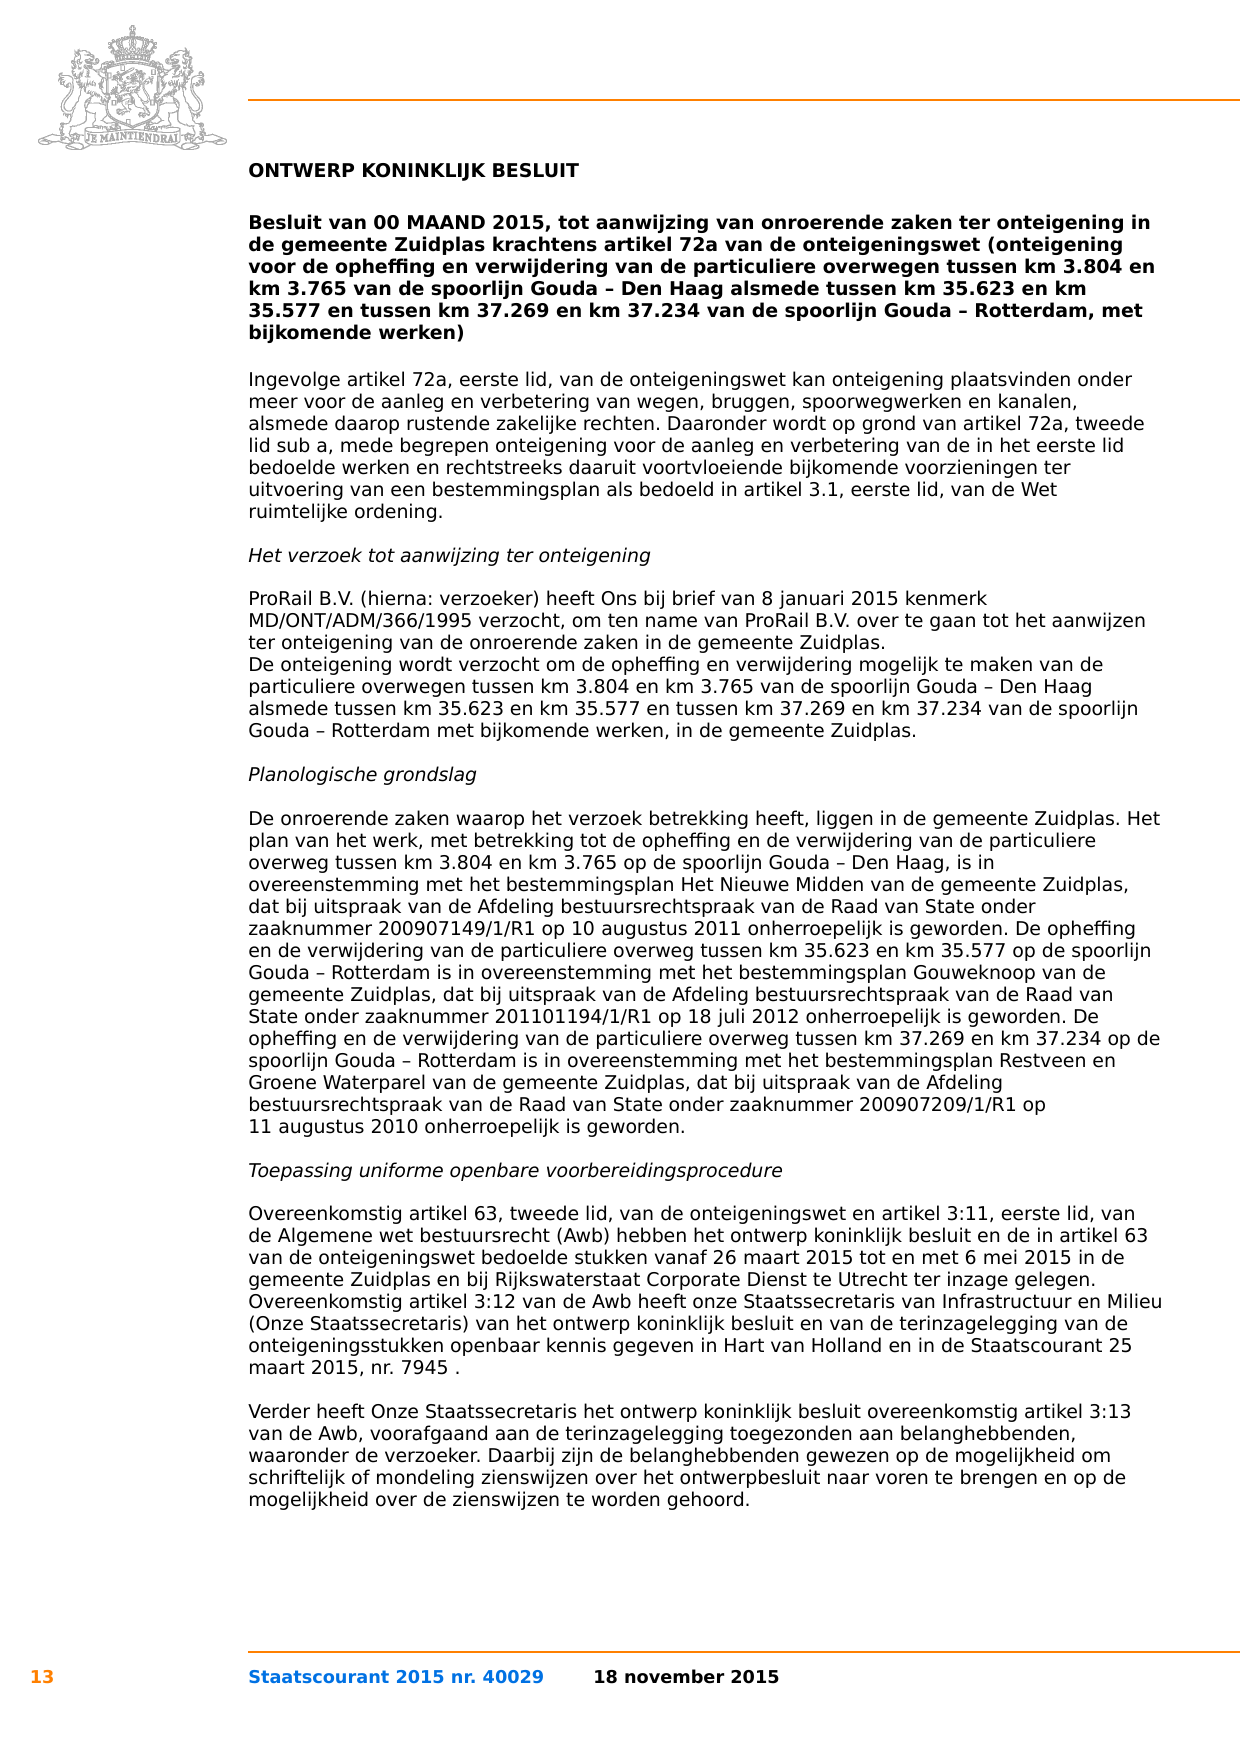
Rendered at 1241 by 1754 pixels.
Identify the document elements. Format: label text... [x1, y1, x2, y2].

text Overeenkomstig artikel 63, tweede lid, van de onteigeningswet en artikel 3:11, eerste lid, van de Algemene wet bestuursrecht (Awb) hebben het ontwerp koninklijk besluit en de in artikel 63 van de onteigeningswet bedoelde stukken vanaf 26 maart 2015 tot en met 6 mei 2015 in de gemeente Zuidplas en bij Rijkswaterstaat Corporate Dienst te Utrecht ter inzage gelegen. [248, 1203, 1163, 1291]
text De onteigening wordt verzocht om de opheffing en verwijdering mogelijk te maken van de particuliere overwegen tussen km 3.804 en km 3.765 van de spoorlijn Gouda – Den Haag alsmede tussen km 35.623 en km 35.577 en tussen km 37.269 en km 37.234 van de spoorlijn Gouda – Rotterdam met bijkomende werken, in de gemeente Zuidplas. [248, 654, 1163, 742]
picture [38, 25, 227, 150]
text De onroerende zaken waarop het verzoek betrekking heeft, liggen in de gemeente Zuidplas. Het plan van het werk, met betrekking tot de opheffing en de verwijdering van de particuliere overweg tussen km 3.804 en km 3.765 op de spoorlijn Gouda – Den Haag, is in overeenstemming met het bestemmingsplan Het Nieuwe Midden van de gemeente Zuidplas, dat bij uitspraak van de Afdeling bestuursrechtspraak van de Raad van State onder zaaknummer 200907149/1/R1 op 10 augustus 2011 onherroepelijk is geworden. De opheffing en de verwijdering van de particuliere overweg tussen km 35.623 en km 35.577 op de spoorlijn Gouda – Rotterdam is in overeenstemming met het bestemmingsplan Gouweknoop van de gemeente Zuidplas, dat bij uitspraak van de Afdeling bestuursrechtspraak van de Raad van State onder zaaknummer 201101194/1/R1 op 18 juli 2012 onherroepelijk is geworden. De opheffing en de verwijdering van de particuliere overweg tussen km 37.269 en km 37.234 op de spoorlijn Gouda – Rotterdam is in overeenstemming met het bestemmingsplan Restveen en Groene Waterparel van de gemeente Zuidplas, dat bij uitspraak van de Afdeling bestuursrechtspraak van de Raad van State onder zaaknummer 200907209/1/R1 op 11 augustus 2010 onherroepelijk is geworden. [248, 808, 1163, 1138]
subtitle Besluit van 00 MAAND 2015, tot aanwijzing van onroerende zaken ter onteigening in de gemeente Zuidplas krachtens artikel 72a van de onteigeningswet (onteigening voor de opheffing en verwijdering van de particuliere overwegen tussen km 3.804 en km 3.765 van de spoorlijn Gouda – Den Haag alsmede tussen km 35.623 en km 35.577 en tussen km 37.269 en km 37.234 van de spoorlijn Gouda – Rotterdam, met bijkomende werken) [248, 212, 1163, 344]
subtitle Planologische grondslag [248, 764, 1163, 786]
text Ingevolge artikel 72a, eerste lid, van de onteigeningswet kan onteigening plaatsvinden onder meer voor de aanleg en verbetering van wegen, bruggen, spoorwegwerken en kanalen, alsmede daarop rustende zakelijke rechten. Daaronder wordt op grond van artikel 72a, tweede lid sub a, mede begrepen onteigening voor de aanleg en verbetering van de in het eerste lid bedoelde werken en rechtstreeks daaruit voortvloeiende bijkomende voorzieningen ter uitvoering van een bestemmingsplan als bedoeld in artikel 3.1, eerste lid, van de Wet ruimtelijke ordening. [248, 369, 1163, 523]
subtitle Het verzoek tot aanwijzing ter onteigening [248, 544, 1163, 566]
subtitle Toepassing uniforme openbare voorbereidingsprocedure [248, 1159, 1163, 1181]
text Overeenkomstig artikel 3:12 van de Awb heeft onze Staatssecretaris van Infrastructuur en Milieu (Onze Staatssecretaris) van het ontwerp koninklijk besluit en van de terinzagelegging van de onteigeningsstukken openbaar kennis gegeven in Hart van Holland en in de Staatscourant 25 maart 2015, nr. 7945 . [248, 1291, 1163, 1379]
subtitle ONTWERP KONINKLIJK BESLUIT [248, 160, 1163, 182]
text ProRail B.V. (hierna: verzoeker) heeft Ons bij brief van 8 januari 2015 kenmerk MD/ONT/ADM/366/1995 verzocht, om ten name van ProRail B.V. over te gaan tot het aanwijzen ter onteigening van de onroerende zaken in de gemeente Zuidplas. [248, 588, 1163, 654]
text Verder heeft Onze Staatssecretaris het ontwerp koninklijk besluit overeenkomstig artikel 3:13 van de Awb, voorafgaand aan de terinzagelegging toegezonden aan belanghebbenden, waaronder de verzoeker. Daarbij zijn de belanghebbenden gewezen op de mogelijkheid om schriftelijk of mondeling zienswijzen over het ontwerpbesluit naar voren te brengen en op de mogelijkheid over de zienswijzen te worden gehoord. [248, 1401, 1163, 1511]
